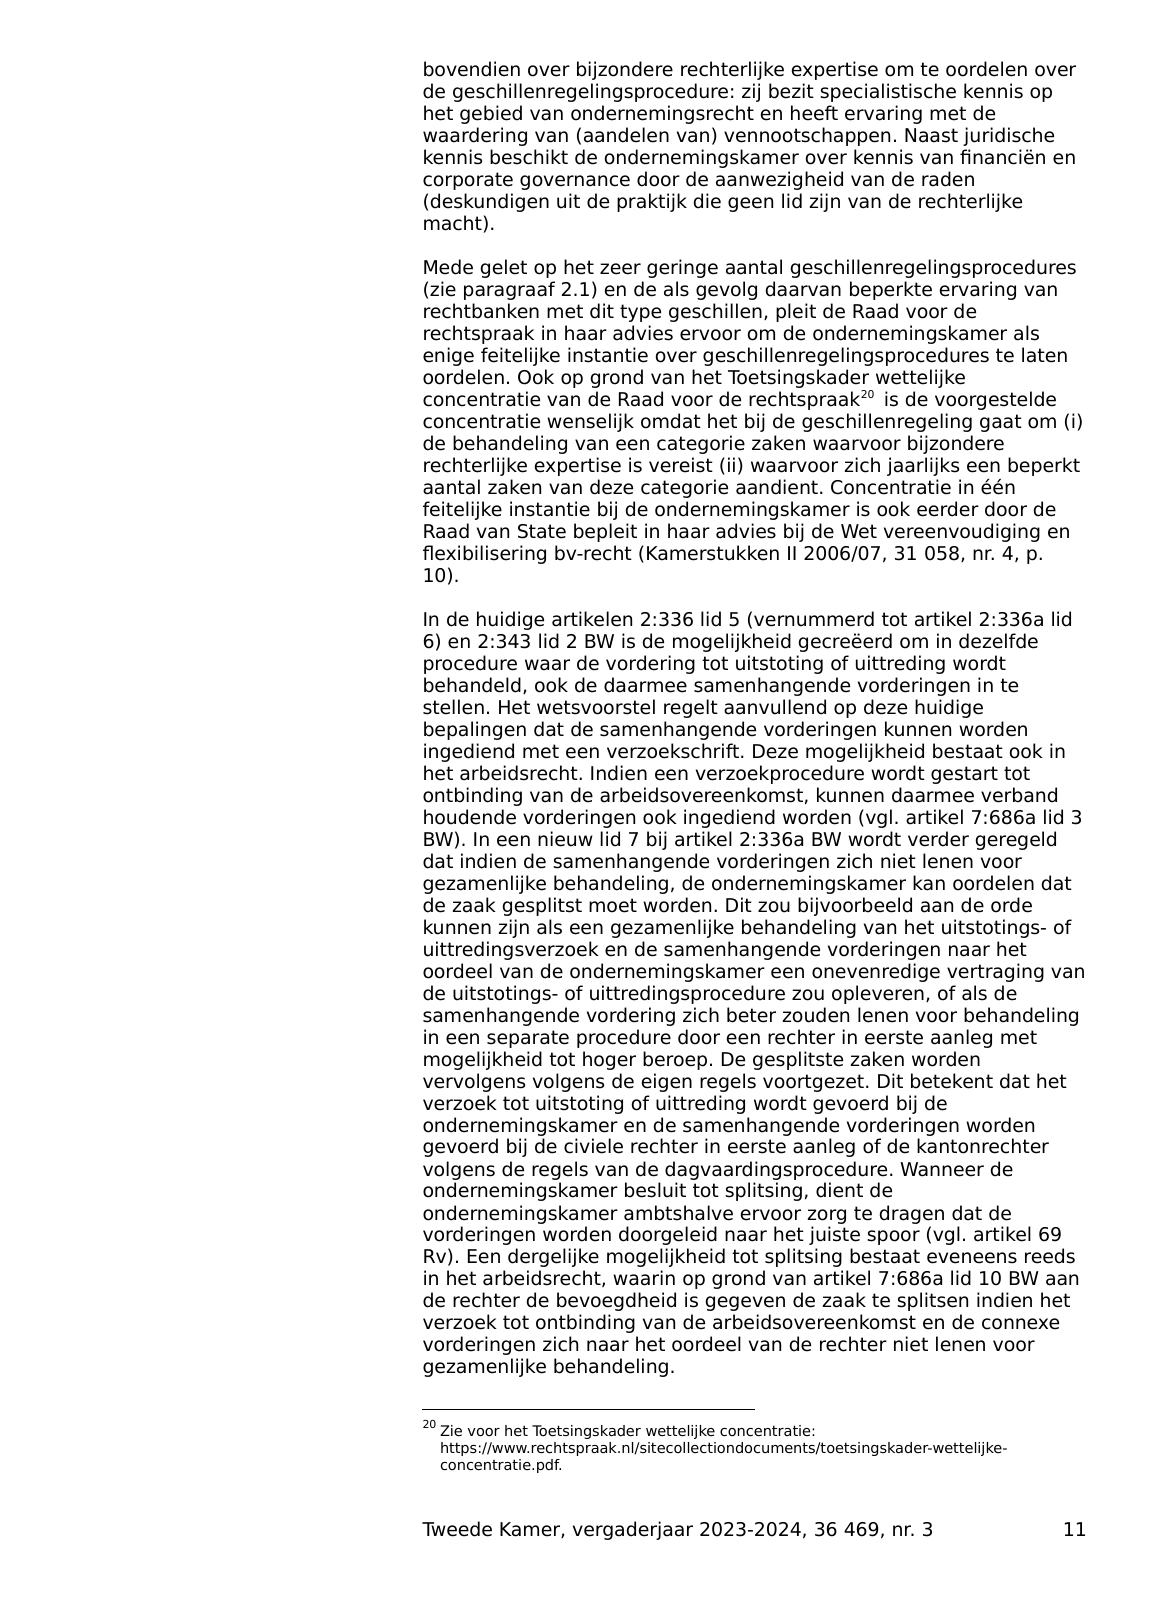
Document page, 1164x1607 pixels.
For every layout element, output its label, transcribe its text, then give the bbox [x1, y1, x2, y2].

text In de huidige artikelen 2:336 lid 5 (vernummerd tot artikel 2:336a lid 6) en 2:343 lid 2 BW is de mogelijkheid gecreëerd om in dezelfde procedure waar de vordering tot uitstoting of uittreding wordt behandeld, ook de daarmee samenhangende vorderingen in te stellen. Het wetsvoorstel regelt aanvullend op deze huidige bepalingen dat de samenhangende vorderingen kunnen worden ingediend met een verzoekschrift. Deze mogelijkheid bestaat ook in het arbeidsrecht. Indien een verzoekprocedure wordt gestart tot ontbinding van de arbeidsovereenkomst, kunnen daarmee verband houdende vorderingen ook ingediend worden (vgl. artikel 7:686a lid 3 BW). In een nieuw lid 7 bij artikel 2:336a BW wordt verder geregeld dat indien de samenhangende vorderingen zich niet lenen voor gezamenlijke behandeling, de ondernemingskamer kan oordelen dat de zaak gesplitst moet worden. Dit zou bijvoorbeeld aan de orde kunnen zijn als een gezamenlijke behandeling van het uitstotings- of uittredingsverzoek en de samenhangende vorderingen naar het oordeel van de ondernemingskamer een onevenredige vertraging van de uitstotings- of uittredingsprocedure zou opleveren, of als de samenhangende vordering zich beter zouden lenen voor behandeling in een separate procedure door een rechter in eerste aanleg met mogelijkheid tot hoger beroep. De gesplitste zaken worden vervolgens volgens de eigen regels voortgezet. Dit betekent dat het verzoek tot uitstoting of uittreding wordt gevoerd bij de ondernemingskamer en de samenhangende vorderingen worden gevoerd bij de civiele rechter in eerste aanleg of de kantonrechter volgens de regels van de dagvaardingsprocedure. Wanneer de ondernemingskamer besluit tot splitsing, dient de ondernemingskamer ambtshalve ervoor zorg te dragen dat de vorderingen worden doorgeleid naar het juiste spoor (vgl. artikel 69 Rv). Een dergelijke mogelijkheid tot splitsing bestaat eveneens reeds in het arbeidsrecht, waarin op grond van artikel 7:686a lid 10 BW aan de rechter de bevoegdheid is gegeven de zaak te splitsen indien het verzoek tot ontbinding van de arbeidsovereenkomst en de connexe vorderingen zich naar het oordeel van de rechter niet lenen voor gezamenlijke behandeling. [422, 609, 1087, 1378]
text Zie voor het Toetsingskader wettelijke concentratie: https://www.rechtspraak.nl/sitecollectiondocuments/toetsingskader-wettelijke-concentratie.pdf. [422, 1418, 1087, 1474]
text Mede gelet op het zeer geringe aantal geschillenregelingsprocedures (zie paragraaf 2.1) en de als gevolg daarvan beperkte ervaring van rechtbanken met dit type geschillen, pleit de Raad voor de rechtspraak in haar advies ervoor om de ondernemingskamer als enige feitelijke instantie over geschillenregelingsprocedures te laten oordelen. Ook op grond van het Toetsingskader wettelijke concentratie van de Raad voor de rechtspraak is de voorgestelde concentratie wenselijk omdat het bij de geschillenregeling gaat om (i) de behandeling van een categorie zaken waarvoor bijzondere rechterlijke expertise is vereist (ii) waarvoor zich jaarlijks een beperkt aantal zaken van deze categorie aandient. Concentratie in één feitelijke instantie bij de ondernemingskamer is ook eerder door de Raad van State bepleit in haar advies bij de Wet vereenvoudiging en flexibilisering bv-recht (Kamerstukken II 2006/07, 31 058, nr. 4, p. 10). [422, 257, 1087, 587]
text bovendien over bijzondere rechterlijke expertise om te oordelen over de geschillenregelingsprocedure: zij bezit specialistische kennis op het gebied van ondernemingsrecht en heeft ervaring met de waardering van (aandelen van) vennootschappen. Naast juridische kennis beschikt de ondernemingskamer over kennis van financiën en corporate governance door de aanwezigheid van de raden (deskundigen uit de praktijk die geen lid zijn van de rechterlijke macht). [422, 59, 1087, 235]
